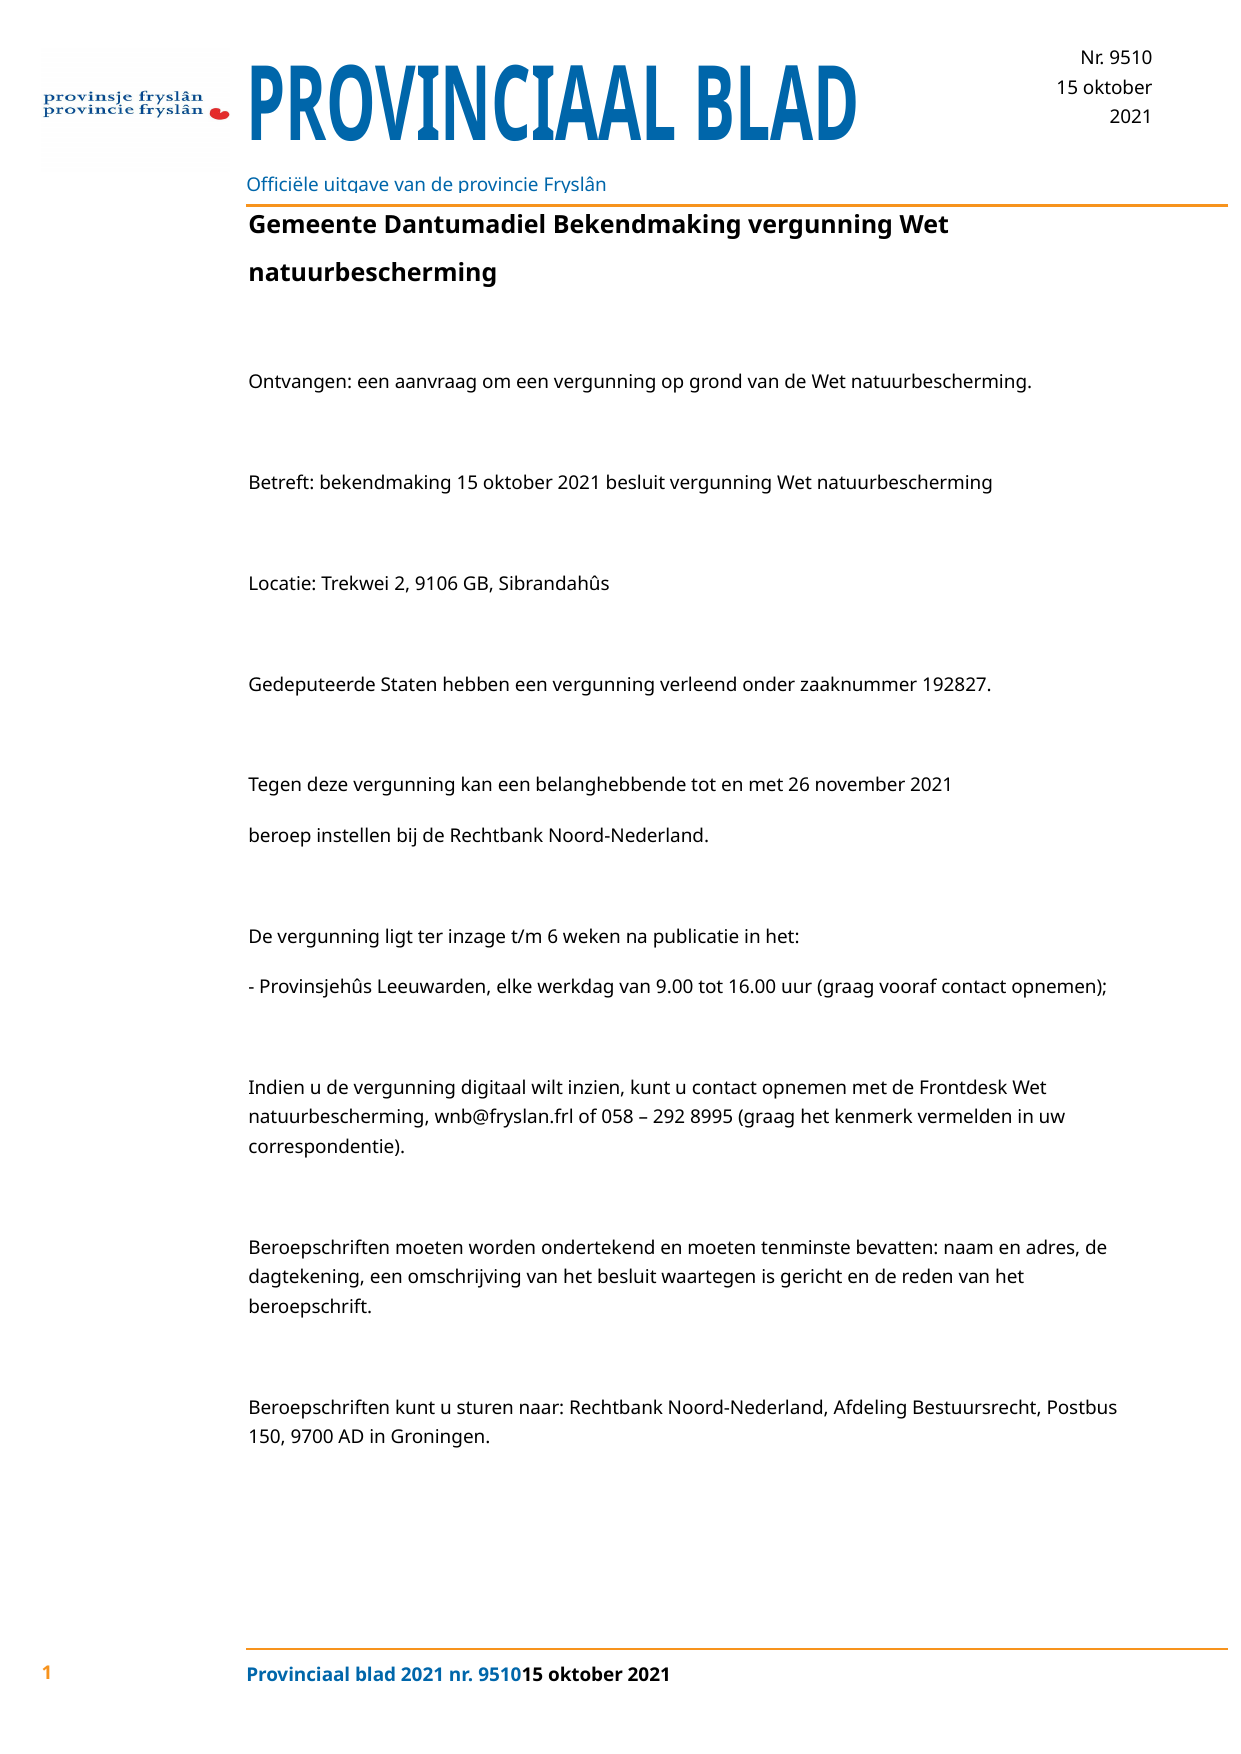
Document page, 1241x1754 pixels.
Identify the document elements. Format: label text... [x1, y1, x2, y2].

text Gemeente Dantumadiel Bekendmaking vergunning Wet natuurbescherming [248, 207, 1152, 288]
text Beroepschriften kunt u sturen naar: Rechtbank Noord-Nederland, Afdeling Bestuursrecht, Postbus 150, 9700 AD in Groningen. [248, 1394, 1152, 1449]
text beroep instellen bij de Rechtbank Noord-Nederland. [248, 822, 1152, 848]
text De vergunning ligt ter inzage t/m 6 weken na publicatie in het: [248, 923, 1152, 949]
text Indien u de vergunning digitaal wilt inzien, kunt u contact opnemen met de Frontdesk Wet natuurbescherming, wnb@fryslan.frl of 058 – 292 8995 (graag het kenmerk vermelden in uw correspondentie). [248, 1074, 1152, 1159]
picture [41, 47, 231, 172]
text - Provinsjehûs Leeuwarden, elke werkdag van 9.00 tot 16.00 uur (graag vooraf contact opnemen); [248, 973, 1152, 999]
text Beroepschriften moeten worden ondertekend en moeten tenminste bevatten: naam en adres, de dagtekening, een omschrijving van het besluit waartegen is gericht en de reden van het beroepschrift. [248, 1234, 1152, 1319]
text Locatie: Trekwei 2, 9106 GB, Sibrandahûs [248, 570, 1152, 596]
text Gedeputeerde Staten hebben een vergunning verleend onder zaaknummer 192827. [248, 671, 1152, 697]
text Betreft: bekendmaking 15 oktober 2021 besluit vergunning Wet natuurbescherming [248, 469, 1152, 495]
text Tegen deze vergunning kan een belanghebbende tot en met 26 november 2021 [248, 772, 1152, 797]
text Ontvangen: een aanvraag om een vergunning op grond van de Wet natuurbescherming. [248, 368, 1152, 394]
